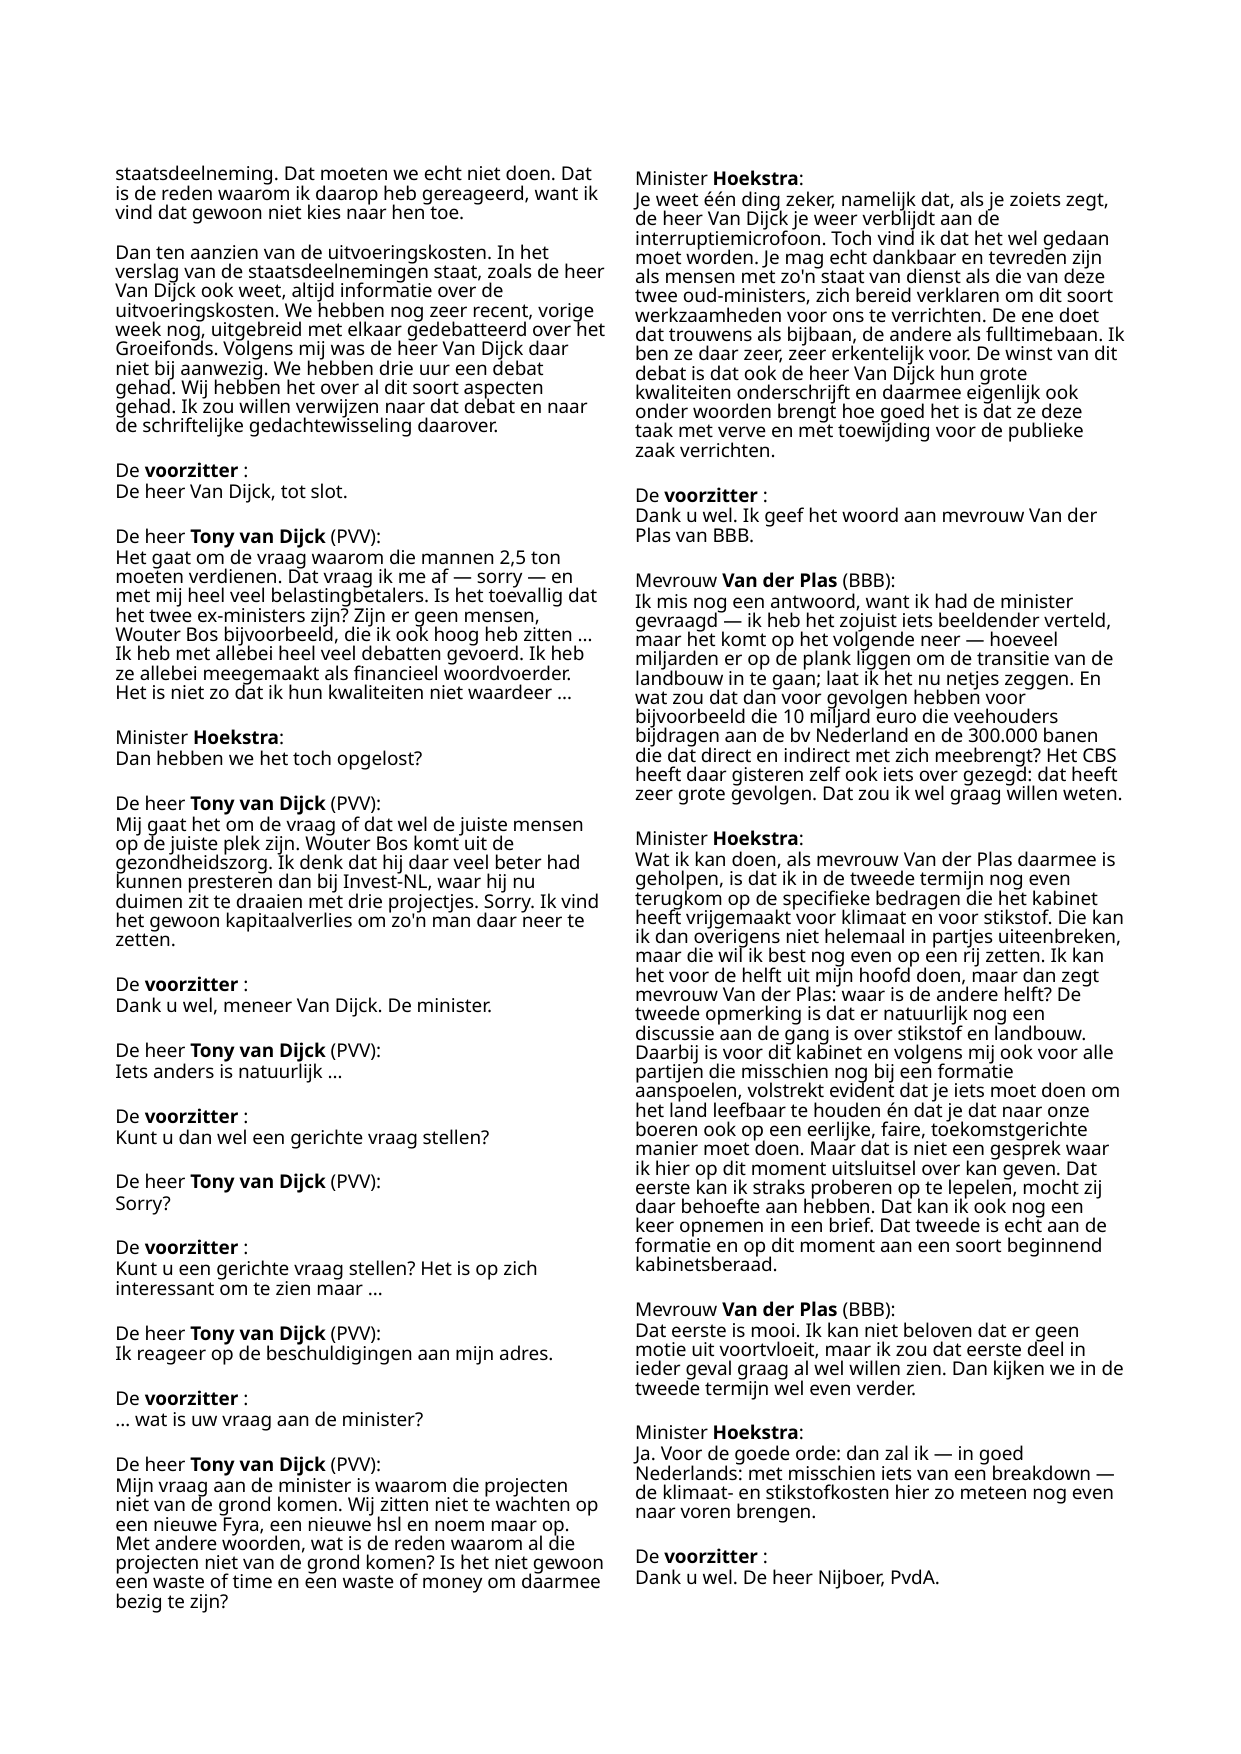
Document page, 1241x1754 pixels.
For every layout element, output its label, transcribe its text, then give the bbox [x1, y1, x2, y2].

text Mijn vraag aan de minister is waarom die projecten niet van de grond komen. Wij zitten niet te wachten op een nieuwe Fyra, een nieuwe hsl en noem maar op. Met andere woorden, wat is de reden waarom al die projecten niet van de grond komen? Is het niet gewoon een waste of time en een waste of money om daarmee bezig te zijn? [115, 1477, 605, 1612]
text staatsdeelneming. Dat moeten we echt niet doen. Dat is de reden waarom ik daarop heb gereageerd, want ik vind dat gewoon niet kies naar hen toe. [115, 165, 605, 223]
text Minister Hoekstra: [635, 165, 1125, 191]
text Dank u wel, meneer Van Dijck. De minister. [115, 997, 605, 1016]
text Mevrouw Van der Plas (BBB): [635, 1296, 1125, 1322]
text Minister Hoekstra: [635, 825, 1125, 851]
text De heer Tony van Dijck (PVV): [115, 1320, 605, 1345]
text De heer Tony van Dijck (PVV): [115, 1451, 605, 1477]
text Sorry? [115, 1194, 605, 1214]
text De heer Tony van Dijck (PVV): [115, 523, 605, 549]
text Minister Hoekstra: [115, 724, 605, 750]
text Iets anders is natuurlijk … [115, 1063, 605, 1082]
text Wat ik kan doen, als mevrouw Van der Plas daarmee is geholpen, is dat ik in de tweede termijn nog even terugkom op de specifieke bedragen die het kabinet heeft vrijgemaakt voor klimaat en voor stikstof. Die kan ik dan overigens niet helemaal in partjes uiteenbreken, maar die wil ik best nog even op een rij zetten. Ik kan het voor de helft uit mijn hoofd doen, maar dan zegt mevrouw Van der Plas: waar is de andere helft? De tweede opmerking is dat er natuurlijk nog een discussie aan de gang is over stikstof en landbouw. Daarbij is voor dit kabinet en volgens mij ook voor alle partijen die misschien nog bij een formatie aanspoelen, volstrekt evident dat je iets moet doen om het land leefbaar te houden én dat je dat naar onze boeren ook op een eerlijke, faire, toekomstgerichte manier moet doen. Maar dat is niet een gesprek waar ik hier op dit moment uitsluitsel over kan geven. Dat eerste kan ik straks proberen op te lepelen, mocht zij daar behoefte aan hebben. Dat kan ik ook nog een keer opnemen in een brief. Dat tweede is echt aan de formatie en op dit moment aan een soort beginnend kabinetsberaad. [635, 851, 1125, 1275]
text Dan ten aanzien van de uitvoeringskosten. In het verslag van de staatsdeelnemingen staat, zoals de heer Van Dijck ook weet, altijd informatie over de uitvoeringskosten. We hebben nog zeer recent, vorige week nog, uitgebreid met elkaar gedebatteerd over het Groeifonds. Volgens mij was de heer Van Dijck daar niet bij aanwezig. We hebben drie uur een debat gehad. Wij hebben het over al dit soort aspecten gehad. Ik zou willen verwijzen naar dat debat en naar de schriftelijke gedachtewisseling daarover. [115, 244, 605, 437]
text De voorzitter : [635, 1543, 1125, 1569]
text Ja. Voor de goede orde: dan zal ik — in goed Nederlands: met misschien iets van een breakdown — de klimaat- en stikstofkosten hier zo meteen nog even naar voren brengen. [635, 1445, 1125, 1522]
text Dat eerste is mooi. Ik kan niet beloven dat er geen motie uit voortvloeit, maar ik zou dat eerste deel in ieder geval graag al wel willen zien. Dan kijken we in de tweede termijn wel even verder. [635, 1322, 1125, 1399]
text … wat is uw vraag aan de minister? [115, 1411, 605, 1431]
text Dank u wel. De heer Nijboer, PvdA. [635, 1569, 1125, 1588]
text De voorzitter : [115, 971, 605, 997]
text De voorzitter : [115, 1234, 605, 1260]
text De voorzitter : [115, 1103, 605, 1129]
text Je weet één ding zeker, namelijk dat, als je zoiets zegt, de heer Van Dijck je weer verblijdt aan de interruptiemicrofoon. Toch vind ik dat het wel gedaan moet worden. Je mag echt dankbaar en tevreden zijn als mensen met zo'n staat van dienst als die van deze twee oud-ministers, zich bereid verklaren om dit soort werkzaamheden voor ons te verrichten. De ene doet dat trouwens als bijbaan, de andere als fulltimebaan. Ik ben ze daar zeer, zeer erkentelijk voor. De winst van dit debat is dat ook de heer Van Dijck hun grote kwaliteiten onderschrijft en daarmee eigenlijk ook onder woorden brengt hoe goed het is dat ze deze taak met verve en met toewijding voor de publieke zaak verrichten. [635, 191, 1125, 461]
text De heer Tony van Dijck (PVV): [115, 1169, 605, 1194]
text Ik mis nog een antwoord, want ik had de minister gevraagd — ik heb het zojuist iets beeldender verteld, maar het komt op het volgende neer — hoeveel miljarden er op de plank liggen om de transitie van de landbouw in te gaan; laat ik het nu netjes zeggen. En wat zou dat dan voor gevolgen hebben voor bijvoorbeeld die 10 miljard euro die veehouders bijdragen aan de bv Nederland en de 300.000 banen die dat direct en indirect met zich meebrengt? Het CBS heeft daar gisteren zelf ook iets over gezegd: dat heeft zeer grote gevolgen. Dat zou ik wel graag willen weten. [635, 593, 1125, 804]
text De heer Tony van Dijck (PVV): [115, 790, 605, 816]
text Kunt u dan wel een gerichte vraag stellen? [115, 1129, 605, 1148]
text Mevrouw Van der Plas (BBB): [635, 567, 1125, 593]
text Dan hebben we het toch opgelost? [115, 750, 605, 769]
text Ik reageer op de beschuldigingen aan mijn adres. [115, 1345, 605, 1365]
text De voorzitter : [115, 1386, 605, 1411]
text De heer Tony van Dijck (PVV): [115, 1037, 605, 1063]
text De voorzitter : [635, 482, 1125, 507]
text Kunt u een gerichte vraag stellen? Het is op zich interessant om te zien maar … [115, 1260, 605, 1299]
text Mij gaat het om de vraag of dat wel de juiste mensen op de juiste plek zijn. Wouter Bos komt uit de gezondheidszorg. Ik denk dat hij daar veel beter had kunnen presteren dan bij Invest-NL, waar hij nu duimen zit te draaien met drie projectjes. Sorry. Ik vind het gewoon kapitaalverlies om zo'n man daar neer te zetten. [115, 816, 605, 950]
text De voorzitter : [115, 457, 605, 483]
text Minister Hoekstra: [635, 1419, 1125, 1445]
text Het gaat om de vraag waarom die mannen 2,5 ton moeten verdienen. Dat vraag ik me af — sorry — en met mij heel veel belastingbetalers. Is het toevallig dat het twee ex-ministers zijn? Zijn er geen mensen, Wouter Bos bijvoorbeeld, die ik ook hoog heb zitten … Ik heb met allebei heel veel debatten gevoerd. Ik heb ze allebei meegemaakt als financieel woordvoerder. Het is niet zo dat ik hun kwaliteiten niet waardeer … [115, 549, 605, 703]
text De heer Van Dijck, tot slot. [115, 483, 605, 502]
text Dank u wel. Ik geef het woord aan mevrouw Van der Plas van BBB. [635, 507, 1125, 546]
